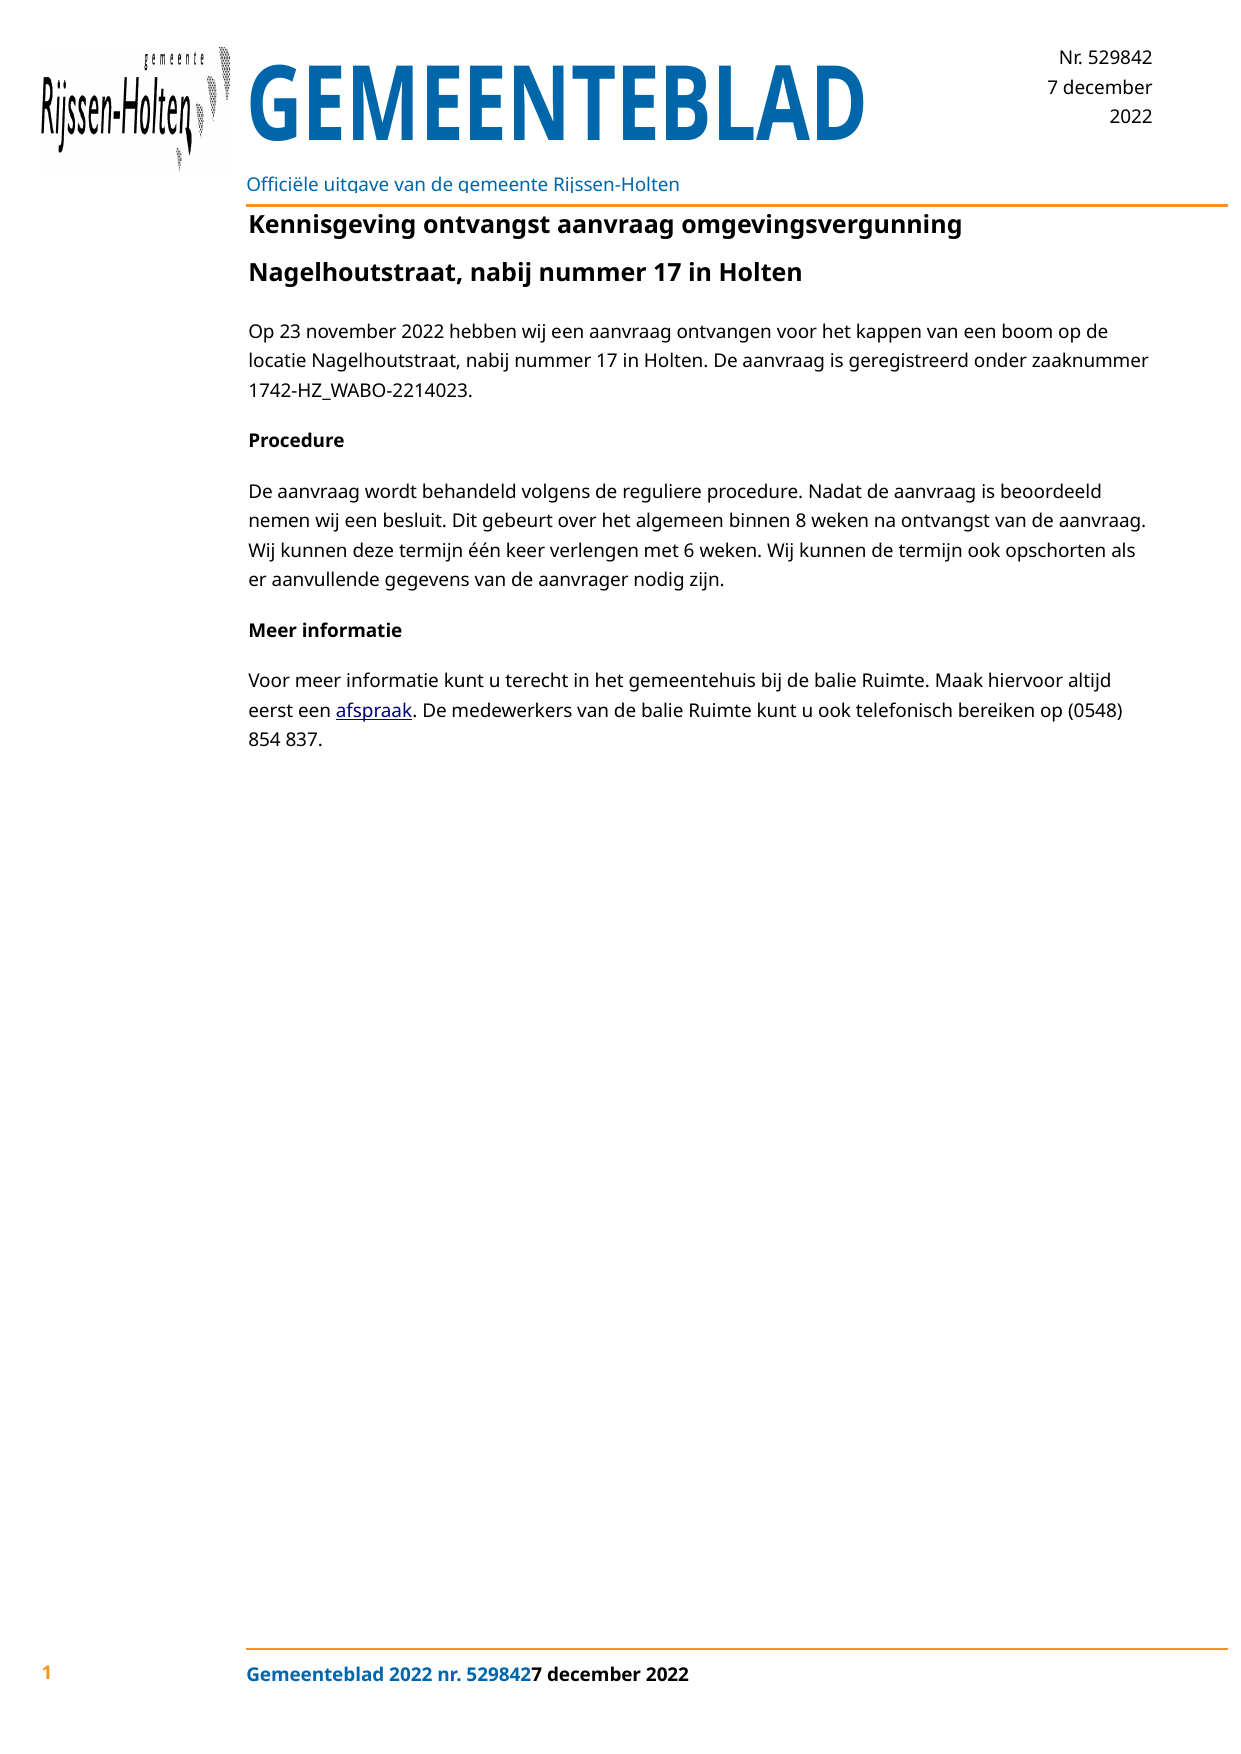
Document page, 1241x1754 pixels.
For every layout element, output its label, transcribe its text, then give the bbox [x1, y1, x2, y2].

text De aanvraag wordt behandeld volgens de reguliere procedure. Nadat de aanvraag is beoordeeld nemen wij een besluit. Dit gebeurt over het algemeen binnen 8 weken na ontvangst van de aanvraag. Wij kunnen deze termijn één keer verlengen met 6 weken. Wij kunnen de termijn ook opschorten als er aanvullende gegevens van de aanvrager nodig zijn. [248, 478, 1152, 592]
text Op 23 november 2022 hebben wij een aanvraag ontvangen voor het kappen van een boom op de locatie Nagelhoutstraat, nabij nummer 17 in Holten. De aanvraag is geregistreerd onder zaaknummer 1742-HZ_WABO-2214023. [248, 318, 1152, 403]
text Procedure [248, 427, 1152, 453]
text Kennisgeving ontvangst aanvraag omgevingsvergunning Nagelhoutstraat, nabij nummer 17 in Holten [248, 207, 1152, 288]
picture [41, 47, 231, 172]
text Voor meer informatie kunt u terecht in het gemeentehuis bij de balie Ruimte. Maak hiervoor altijd eerst een afspraak. De medewerkers van de balie Ruimte kunt u ook telefonisch bereiken op (0548) 854 837. [248, 667, 1152, 752]
text Meer informatie [248, 617, 1152, 643]
